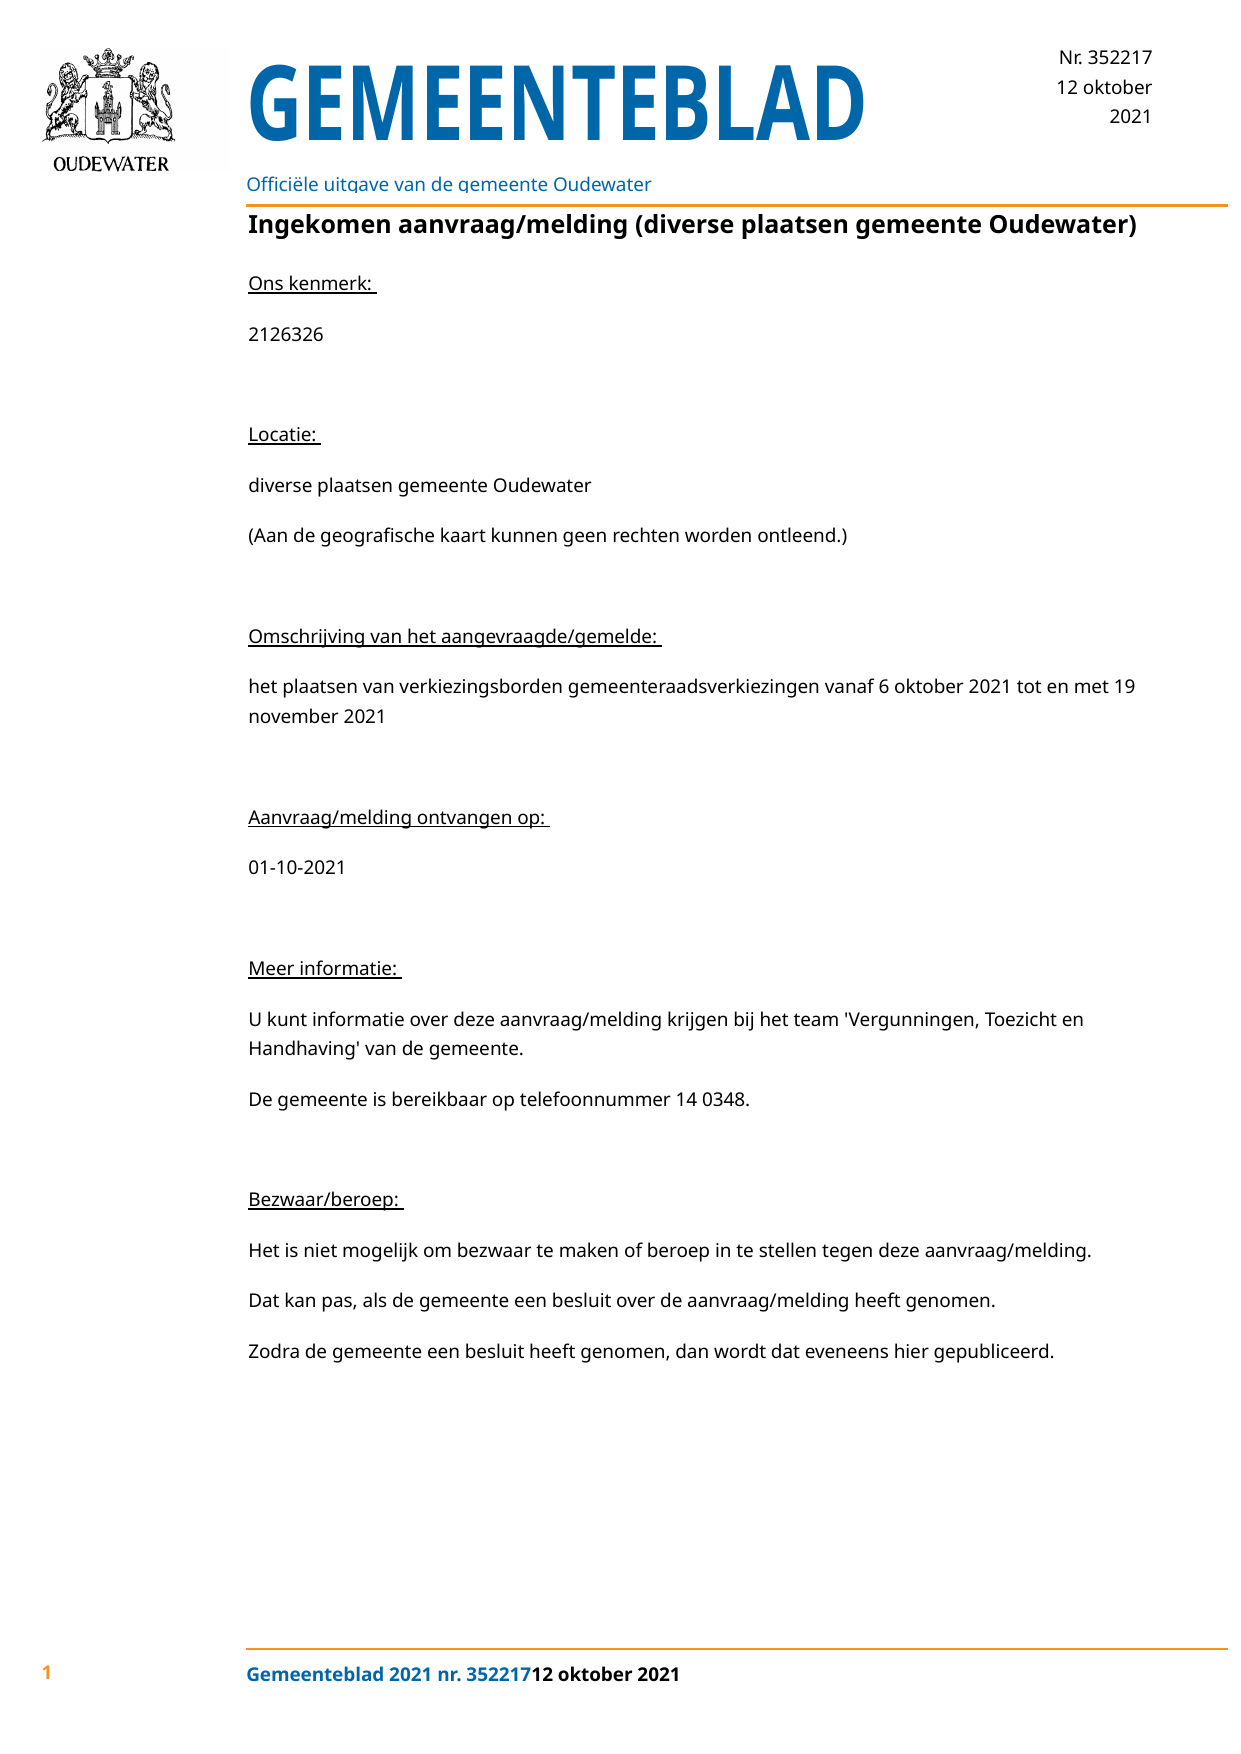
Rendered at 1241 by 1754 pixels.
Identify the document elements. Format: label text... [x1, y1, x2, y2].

text diverse plaatsen gemeente Oudewater [248, 472, 1152, 498]
text De gemeente is bereikbaar op telefoonnummer 14 0348. [248, 1086, 1152, 1111]
text Meer informatie: [248, 955, 1152, 981]
text Ingekomen aanvraag/melding (diverse plaatsen gemeente Oudewater) [248, 207, 1152, 241]
text Omschrijving van het aangevraagde/gemelde: [248, 623, 1152, 649]
text (Aan de geografische kaart kunnen geen rechten worden ontleend.) [248, 522, 1152, 548]
text 01-10-2021 [248, 854, 1152, 880]
text het plaatsen van verkiezingsborden gemeenteraadsverkiezingen vanaf 6 oktober 2021 tot en met 19 november 2021 [248, 674, 1152, 729]
text U kunt informatie over deze aanvraag/melding krijgen bij het team 'Vergunningen, Toezicht en Handhaving' van de gemeente. [248, 1006, 1152, 1061]
text Dat kan pas, als de gemeente een besluit over de aanvraag/melding heeft genomen. [248, 1287, 1152, 1313]
text Bezwaar/beroep: [248, 1187, 1152, 1212]
text Het is niet mogelijk om bezwaar te maken of beroep in te stellen tegen deze aanvraag/melding. [248, 1237, 1152, 1263]
text Ons kenmerk: [248, 270, 1152, 296]
picture [41, 47, 231, 172]
text Locatie: [248, 422, 1152, 447]
text 2126326 [248, 321, 1152, 346]
text Aanvraag/melding ontvangen op: [248, 804, 1152, 830]
text Zodra de gemeente een besluit heeft genomen, dan wordt dat eveneens hier gepubliceerd. [248, 1338, 1152, 1363]
